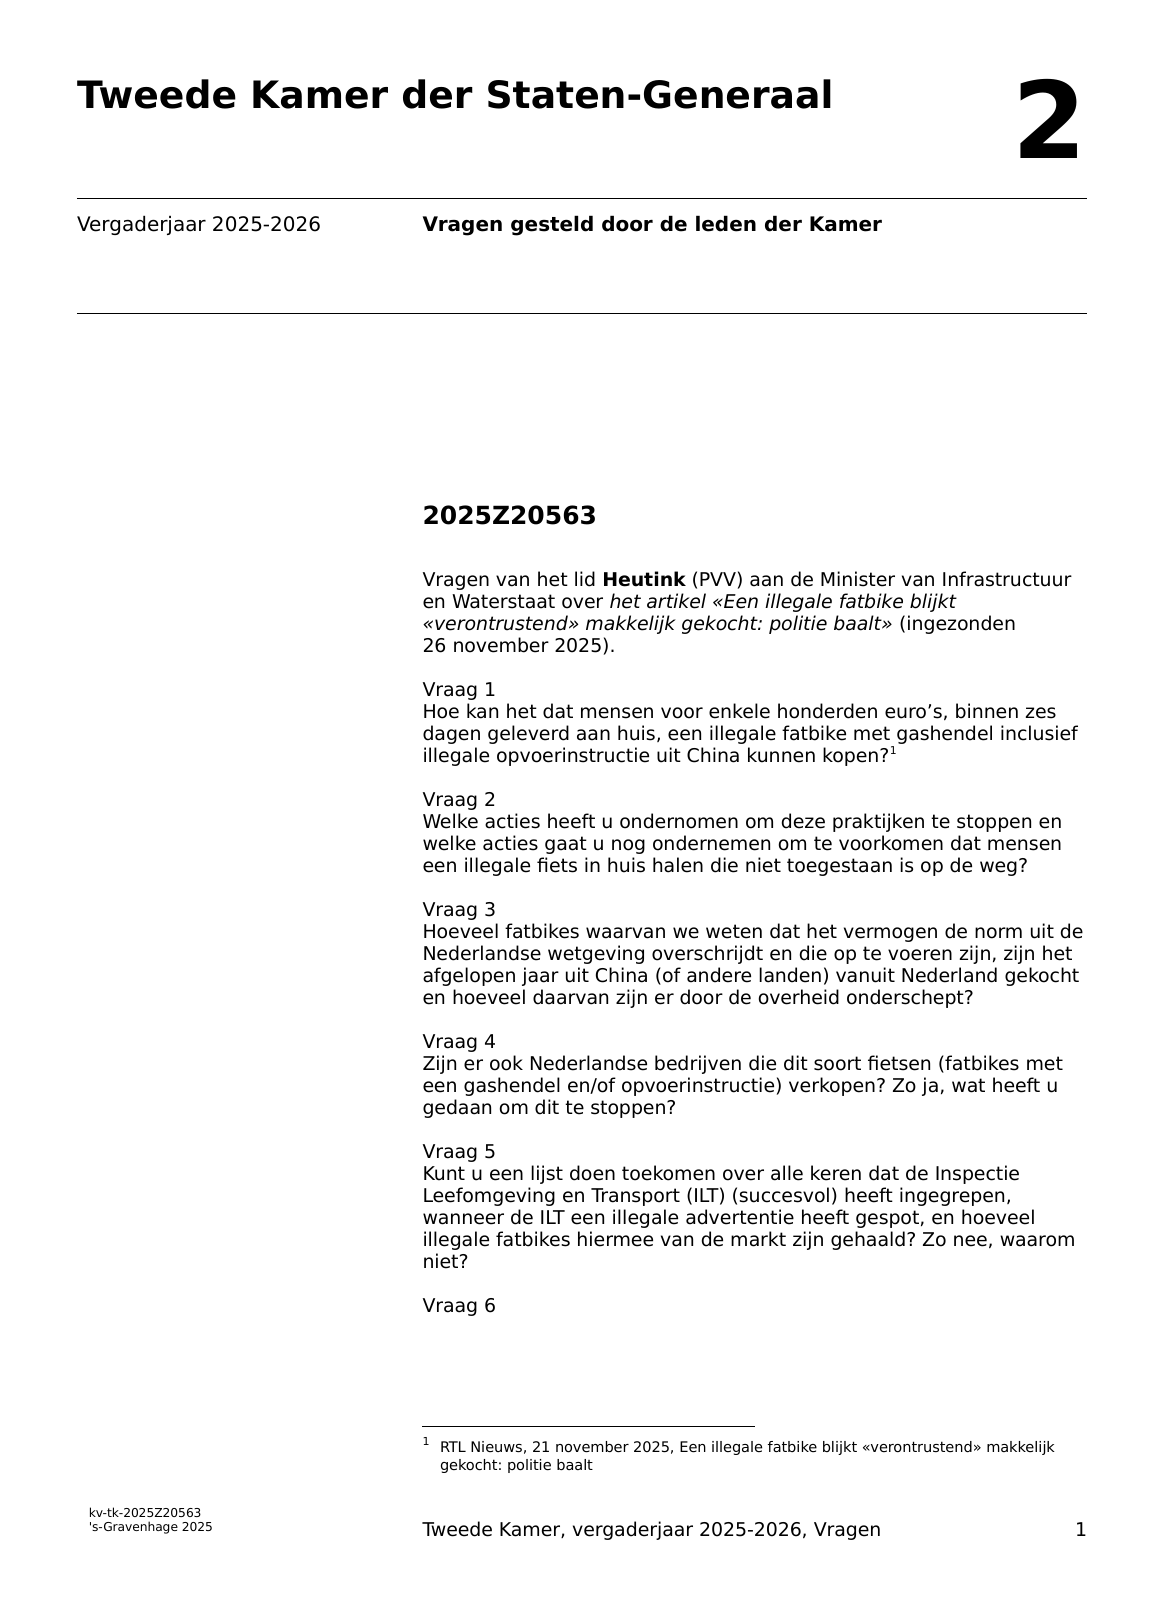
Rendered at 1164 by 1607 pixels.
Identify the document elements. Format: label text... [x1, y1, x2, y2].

text Hoe kan het dat mensen voor enkele honderden euro’s, binnen zes dagen geleverd aan huis, een illegale fatbike met gashendel inclusief illegale opvoerinstructie uit China kunnen kopen? [422, 701, 1087, 767]
text Vraag 2 [422, 789, 1087, 811]
table_header Tweede Kamer der Staten-Generaal [77, 59, 886, 198]
table_cell Vragen gesteld door de leden der Kamer [422, 199, 1087, 313]
text kv-tk-2025Z20563 [88, 1506, 323, 1520]
text Welke acties heeft u ondernomen om deze praktijken te stoppen en welke acties gaat u nog ondernemen om te voorkomen dat mensen een illegale fiets in huis halen die niet toegestaan is op de weg? [422, 811, 1087, 877]
text Kunt u een lijst doen toekomen over alle keren dat de Inspectie Leefomgeving en Transport (ILT) (succesvol) heeft ingegrepen, wanneer de ILT een illegale advertentie heeft gespot, en hoeveel illegale fatbikes hiermee van de markt zijn gehaald? Zo nee, waarom niet? [422, 1163, 1087, 1273]
text Vraag 1 [422, 679, 1087, 701]
text Vragen van het lid Heutink (PVV) aan de Minister van Infrastructuur en Waterstaat over het artikel «Een illegale fatbike blijkt «verontrustend» makkelijk gekocht: politie baalt» (ingezonden 26 november 2025). [422, 569, 1087, 657]
table_cell Vergaderjaar 2025-2026 [77, 199, 422, 313]
text RTL Nieuws, 21 november 2025, Een illegale fatbike blijkt «verontrustend» makkelijk gekocht: politie baalt [422, 1435, 1087, 1474]
table_header 2 [886, 59, 1087, 198]
text Vraag 4 [422, 1031, 1087, 1053]
text Vraag 6 [422, 1295, 1087, 1317]
text 's-Gravenhage 2025 [88, 1520, 323, 1534]
text Zijn er ook Nederlandse bedrijven die dit soort fietsen (fatbikes met een gashendel en/of opvoerinstructie) verkopen? Zo ja, wat heeft u gedaan om dit te stoppen? [422, 1053, 1087, 1119]
text Vraag 5 [422, 1141, 1087, 1163]
text Vraag 3 [422, 899, 1087, 921]
text Hoeveel fatbikes waarvan we weten dat het vermogen de norm uit de Nederlandse wetgeving overschrijdt en die op te voeren zijn, zijn het afgelopen jaar uit China (of andere landen) vanuit Nederland gekocht en hoeveel daarvan zijn er door de overheid onderschept? [422, 921, 1087, 1009]
text 2025Z20563 [422, 501, 1087, 531]
